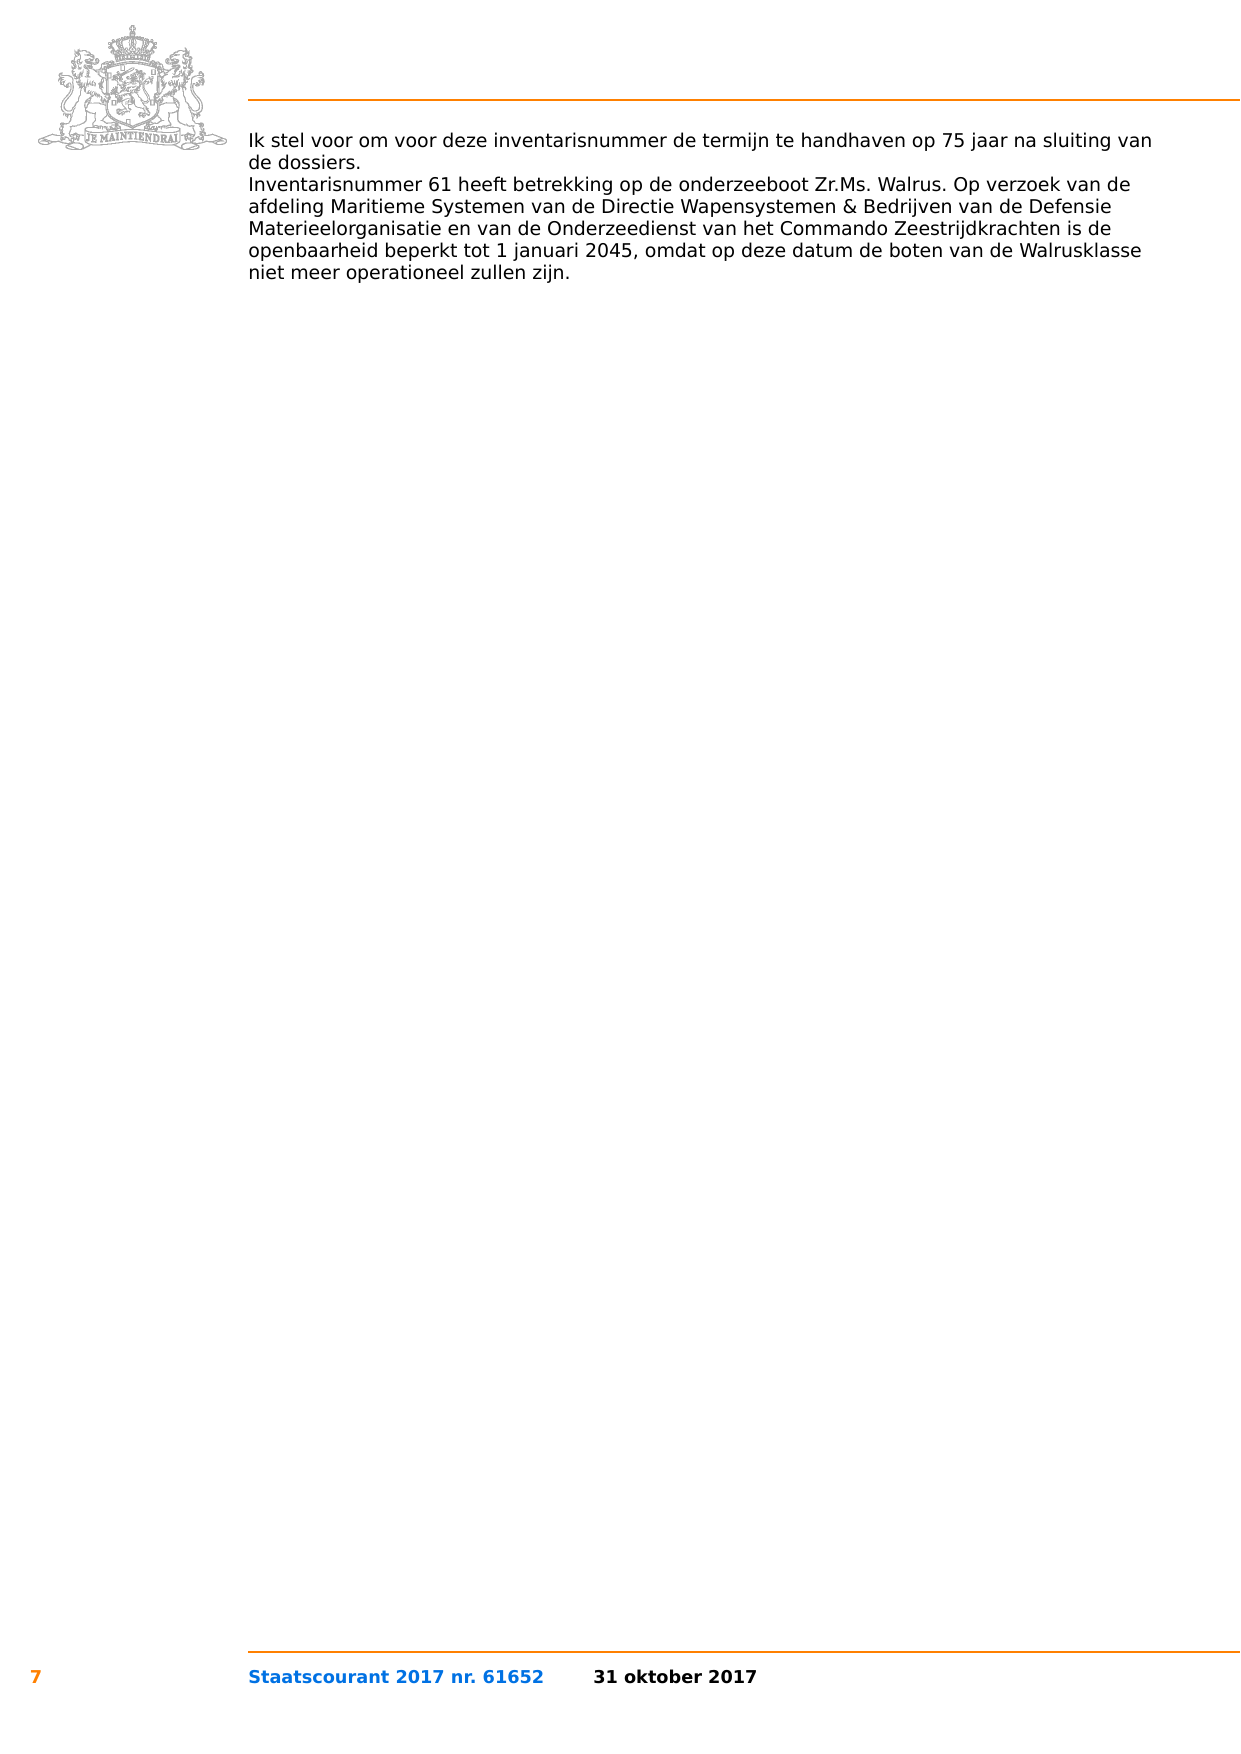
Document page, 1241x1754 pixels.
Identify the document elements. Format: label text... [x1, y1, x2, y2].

text Inventarisnummer 61 heeft betrekking op de onderzeeboot Zr.Ms. Walrus. Op verzoek van de afdeling Maritieme Systemen van de Directie Wapensystemen & Bedrijven van de Defensie Materieelorganisatie en van de Onderzeedienst van het Commando Zeestrijdkrachten is de openbaarheid beperkt tot 1 januari 2045, omdat op deze datum de boten van de Walrusklasse niet meer operationeel zullen zijn. [248, 174, 1163, 284]
text Ik stel voor om voor deze inventarisnummer de termijn te handhaven op 75 jaar na sluiting van de dossiers. [248, 130, 1163, 174]
picture [38, 25, 227, 150]
